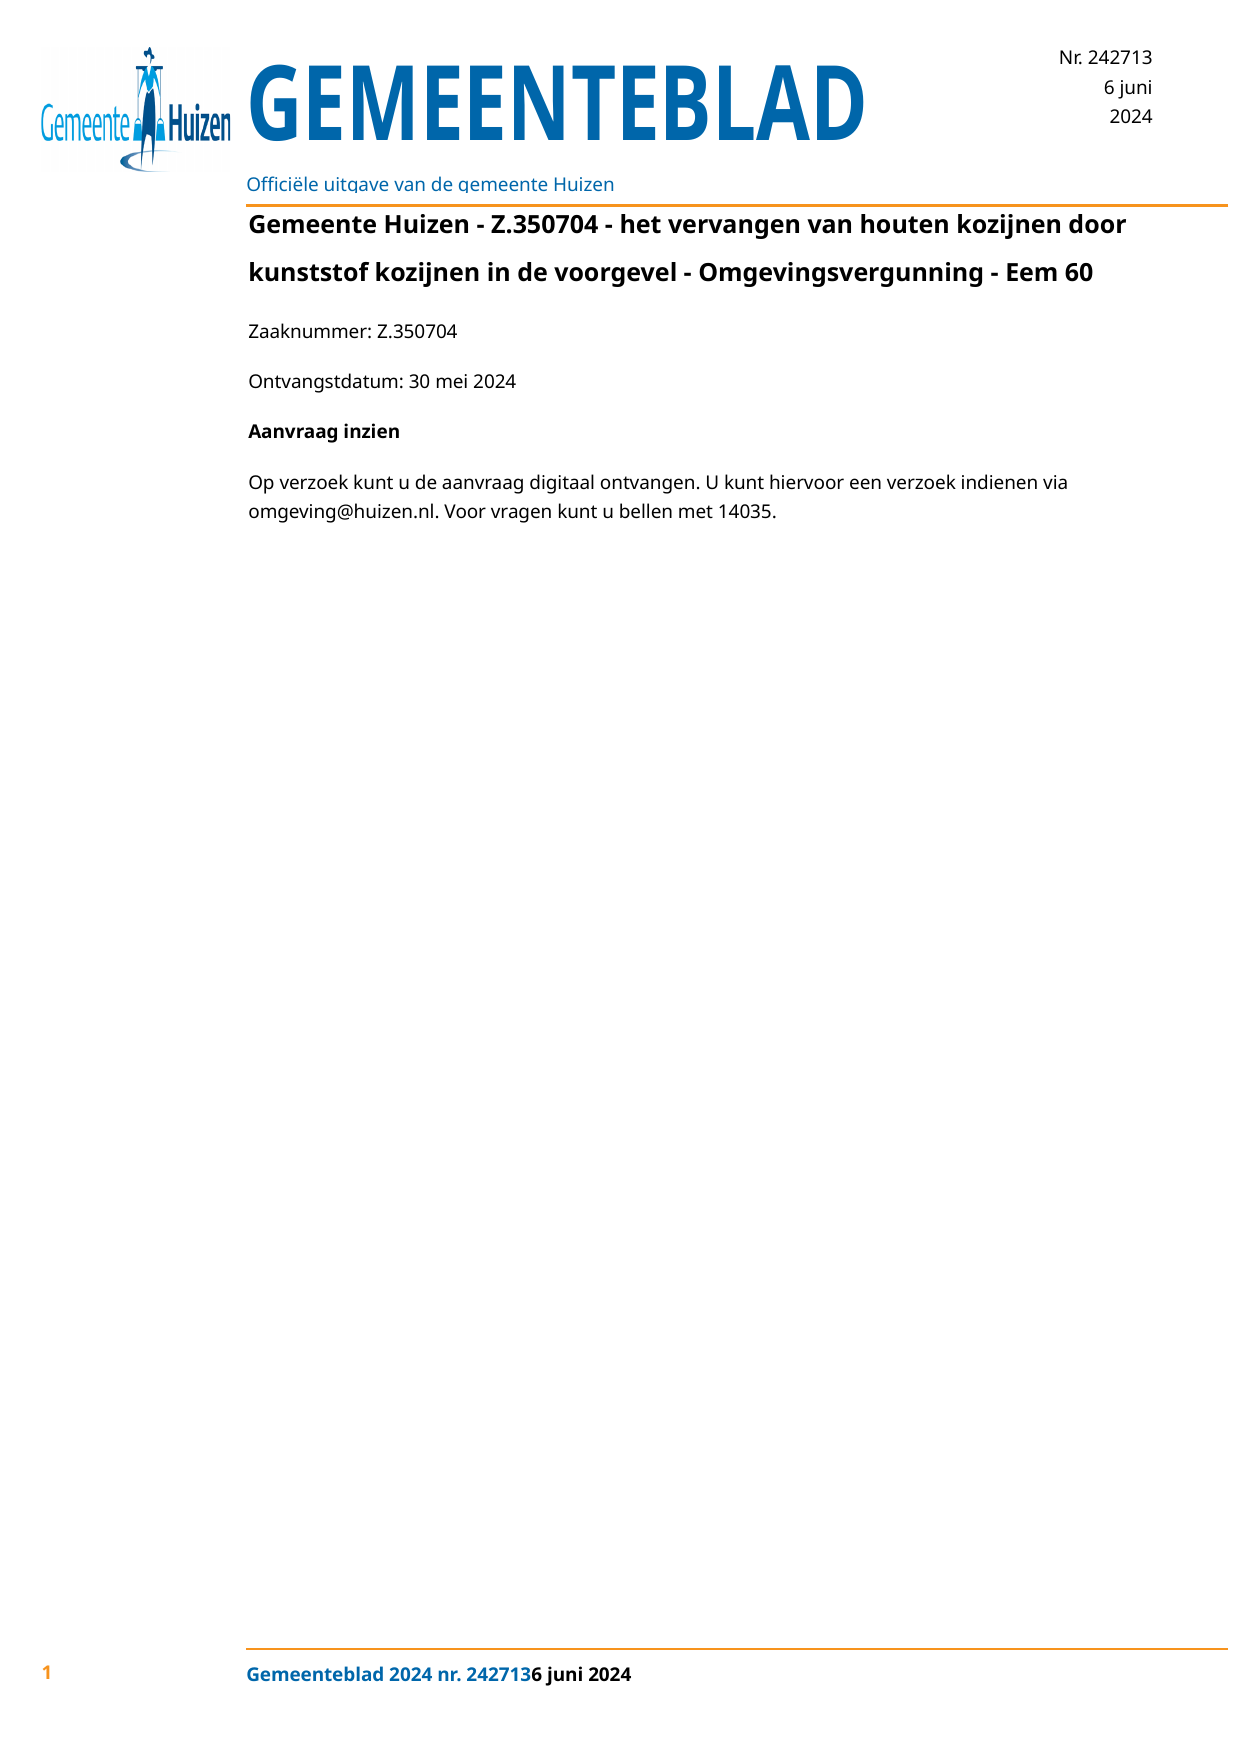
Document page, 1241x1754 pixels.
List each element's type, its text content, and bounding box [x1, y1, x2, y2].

text Ontvangstdatum: 30 mei 2024 [248, 368, 1152, 394]
picture [41, 47, 231, 172]
text Gemeente Huizen - Z.350704 - het vervangen van houten kozijnen door kunststof kozijnen in de voorgevel - Omgevingsvergunning - Eem 60 [248, 207, 1152, 288]
text Aanvraag inzien [248, 419, 1152, 444]
text Op verzoek kunt u de aanvraag digitaal ontvangen. U kunt hiervoor een verzoek indienen via omgeving@huizen.nl. Voor vragen kunt u bellen met 14035. [248, 469, 1152, 524]
text Zaaknummer: Z.350704 [248, 318, 1152, 344]
